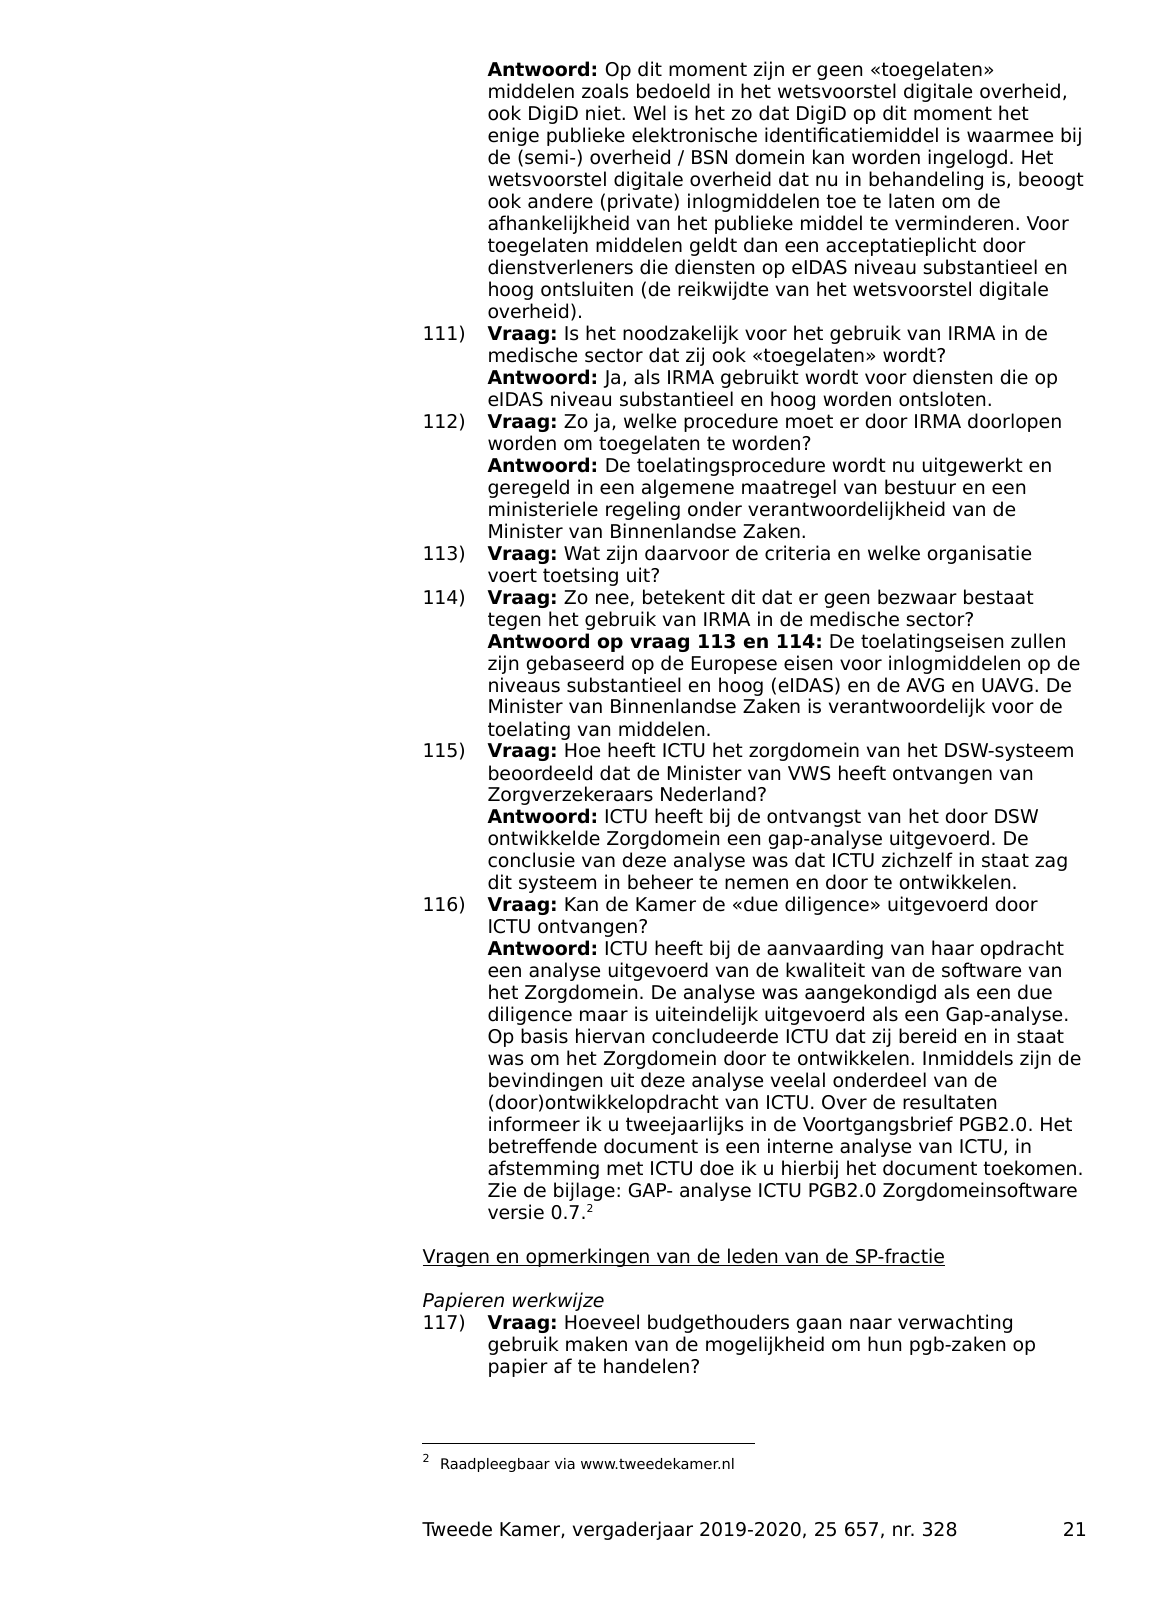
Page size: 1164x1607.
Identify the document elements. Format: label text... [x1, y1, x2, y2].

text Antwoord: Ja, als IRMA gebruikt wordt voor diensten die op eIDAS niveau substantieel en hoog worden ontsloten. [487, 367, 1087, 411]
text Antwoord: ICTU heeft bij de ontvangst van het door DSW ontwikkelde Zorgdomein een gap-analyse uitgevoerd. De conclusie van deze analyse was dat ICTU zichzelf in staat zag dit systeem in beheer te nemen en door te ontwikkelen. [487, 806, 1087, 894]
text 117) Vraag: Hoeveel budgethouders gaan naar verwachting gebruik maken van de mogelijkheid om hun pgb-zaken op papier af te handelen? [422, 1312, 1087, 1378]
subtitle Papieren werkwijze [422, 1290, 1087, 1312]
text Antwoord: Op dit moment zijn er geen «toegelaten» middelen zoals bedoeld in het wetsvoorstel digitale overheid, ook DigiD niet. Wel is het zo dat DigiD op dit moment het enige publieke elektronische identificatiemiddel is waarmee bij de (semi-) overheid / BSN domein kan worden ingelogd. Het wetsvoorstel digitale overheid dat nu in behandeling is, beoogt ook andere (private) inlogmiddelen toe te laten om de afhankelijkheid van het publieke middel te verminderen. Voor toegelaten middelen geldt dan een acceptatieplicht door dienstverleners die diensten op eIDAS niveau substantieel en hoog ontsluiten (de reikwijdte van het wetsvoorstel digitale overheid). [487, 59, 1087, 323]
text 115) Vraag: Hoe heeft ICTU het zorgdomein van het DSW-systeem beoordeeld dat de Minister van VWS heeft ontvangen van Zorgverzekeraars Nederland? [422, 740, 1087, 806]
text Antwoord op vraag 113 en 114: De toelatingseisen zullen zijn gebaseerd op de Europese eisen voor inlogmiddelen op de niveaus substantieel en hoog (eIDAS) en de AVG en UAVG. De Minister van Binnenlandse Zaken is verantwoordelijk voor de toelating van middelen. [487, 631, 1087, 740]
text 113) Vraag: Wat zijn daarvoor de criteria en welke organisatie voert toetsing uit? [422, 543, 1087, 587]
text Raadpleegbaar via www.tweedekamer.nl [422, 1452, 1087, 1474]
subtitle Vragen en opmerkingen van de leden van de SP-fractie [422, 1246, 1087, 1268]
text Antwoord: ICTU heeft bij de aanvaarding van haar opdracht een analyse uitgevoerd van de kwaliteit van de software van het Zorgdomein. De analyse was aangekondigd als een due diligence maar is uiteindelijk uitgevoerd als een Gap-analyse. Op basis hiervan concludeerde ICTU dat zij bereid en in staat was om het Zorgdomein door te ontwikkelen. Inmiddels zijn de bevindingen uit deze analyse veelal onderdeel van de (door)ontwikkelopdracht van ICTU. Over de resultaten informeer ik u tweejaarlijks in de Voortgangsbrief PGB2.0. Het betreffende document is een interne analyse van ICTU, in afstemming met ICTU doe ik u hierbij het document toekomen. Zie de bijlage: GAP- analyse ICTU PGB2.0 Zorgdomeinsoftware versie 0.7. [487, 938, 1087, 1224]
text 112) Vraag: Zo ja, welke procedure moet er door IRMA doorlopen worden om toegelaten te worden? [422, 411, 1087, 455]
text 116) Vraag: Kan de Kamer de «due diligence» uitgevoerd door ICTU ontvangen? [422, 894, 1087, 938]
text 111) Vraag: Is het noodzakelijk voor het gebruik van IRMA in de medische sector dat zij ook «toegelaten» wordt? [422, 323, 1087, 367]
text 114) Vraag: Zo nee, betekent dit dat er geen bezwaar bestaat tegen het gebruik van IRMA in de medische sector? [422, 587, 1087, 631]
text Antwoord: De toelatingsprocedure wordt nu uitgewerkt en geregeld in een algemene maatregel van bestuur en een ministeriele regeling onder verantwoordelijkheid van de Minister van Binnenlandse Zaken. [487, 455, 1087, 543]
